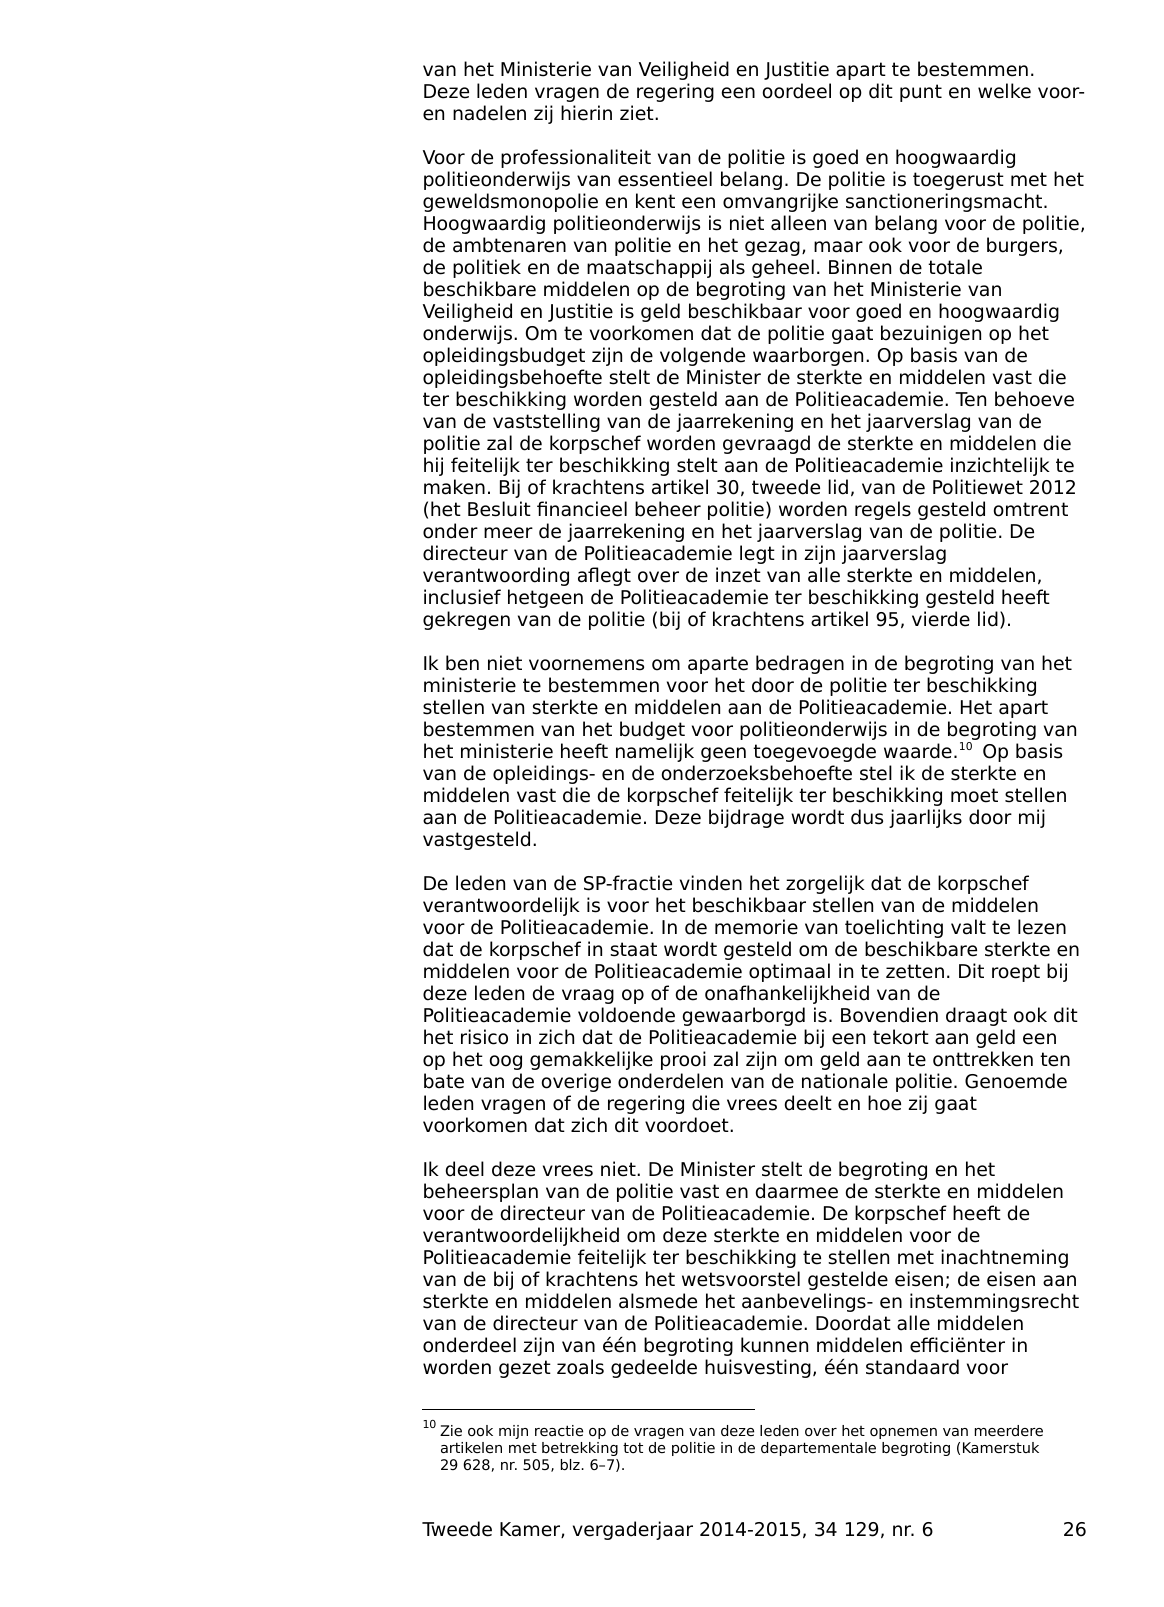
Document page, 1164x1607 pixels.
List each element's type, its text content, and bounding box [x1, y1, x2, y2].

text De leden van de SP-fractie vinden het zorgelijk dat de korpschef verantwoordelijk is voor het beschikbaar stellen van de middelen voor de Politieacademie. In de memorie van toelichting valt te lezen dat de korpschef in staat wordt gesteld om de beschikbare sterkte en middelen voor de Politieacademie optimaal in te zetten. Dit roept bij deze leden de vraag op of de onafhankelijkheid van de Politieacademie voldoende gewaarborgd is. Bovendien draagt ook dit het risico in zich dat de Politieacademie bij een tekort aan geld een op het oog gemakkelijke prooi zal zijn om geld aan te onttrekken ten bate van de overige onderdelen van de nationale politie. Genoemde leden vragen of de regering die vrees deelt en hoe zij gaat voorkomen dat zich dit voordoet. [422, 873, 1087, 1137]
text van het Ministerie van Veiligheid en Justitie apart te bestemmen. Deze leden vragen de regering een oordeel op dit punt en welke voor- en nadelen zij hierin ziet. [422, 59, 1087, 125]
text Voor de professionaliteit van de politie is goed en hoogwaardig politieonderwijs van essentieel belang. De politie is toegerust met het geweldsmonopolie en kent een omvangrijke sanctioneringsmacht. Hoogwaardig politieonderwijs is niet alleen van belang voor de politie, de ambtenaren van politie en het gezag, maar ook voor de burgers, de politiek en de maatschappij als geheel. Binnen de totale beschikbare middelen op de begroting van het Ministerie van Veiligheid en Justitie is geld beschikbaar voor goed en hoogwaardig onderwijs. Om te voorkomen dat de politie gaat bezuinigen op het opleidingsbudget zijn de volgende waarborgen. Op basis van de opleidingsbehoefte stelt de Minister de sterkte en middelen vast die ter beschikking worden gesteld aan de Politieacademie. Ten behoeve van de vaststelling van de jaarrekening en het jaarverslag van de politie zal de korpschef worden gevraagd de sterkte en middelen die hij feitelijk ter beschikking stelt aan de Politieacademie inzichtelijk te maken. Bij of krachtens artikel 30, tweede lid, van de Politiewet 2012 (het Besluit financieel beheer politie) worden regels gesteld omtrent onder meer de jaarrekening en het jaarverslag van de politie. De directeur van de Politieacademie legt in zijn jaarverslag verantwoording aflegt over de inzet van alle sterkte en middelen, inclusief hetgeen de Politieacademie ter beschikking gesteld heeft gekregen van de politie (bij of krachtens artikel 95, vierde lid). [422, 147, 1087, 631]
text Zie ook mijn reactie op de vragen van deze leden over het opnemen van meerdere artikelen met betrekking tot de politie in de departementale begroting (Kamerstuk 29 628, nr. 505, blz. 6–7). [422, 1418, 1087, 1474]
text Ik ben niet voornemens om aparte bedragen in de begroting van het ministerie te bestemmen voor het door de politie ter beschikking stellen van sterkte en middelen aan de Politieacademie. Het apart bestemmen van het budget voor politieonderwijs in de begroting van het ministerie heeft namelijk geen toegevoegde waarde. Op basis van de opleidings- en de onderzoeksbehoefte stel ik de sterkte en middelen vast die de korpschef feitelijk ter beschikking moet stellen aan de Politieacademie. Deze bijdrage wordt dus jaarlijks door mij vastgesteld. [422, 653, 1087, 851]
text Ik deel deze vrees niet. De Minister stelt de begroting en het beheersplan van de politie vast en daarmee de sterkte en middelen voor de directeur van de Politieacademie. De korpschef heeft de verantwoordelijkheid om deze sterkte en middelen voor de Politieacademie feitelijk ter beschikking te stellen met inachtneming van de bij of krachtens het wetsvoorstel gestelde eisen; de eisen aan sterkte en middelen alsmede het aanbevelings- en instemmingsrecht van de directeur van de Politieacademie. Doordat alle middelen onderdeel zijn van één begroting kunnen middelen efficiënter in worden gezet zoals gedeelde huisvesting, één standaard voor [422, 1159, 1087, 1379]
